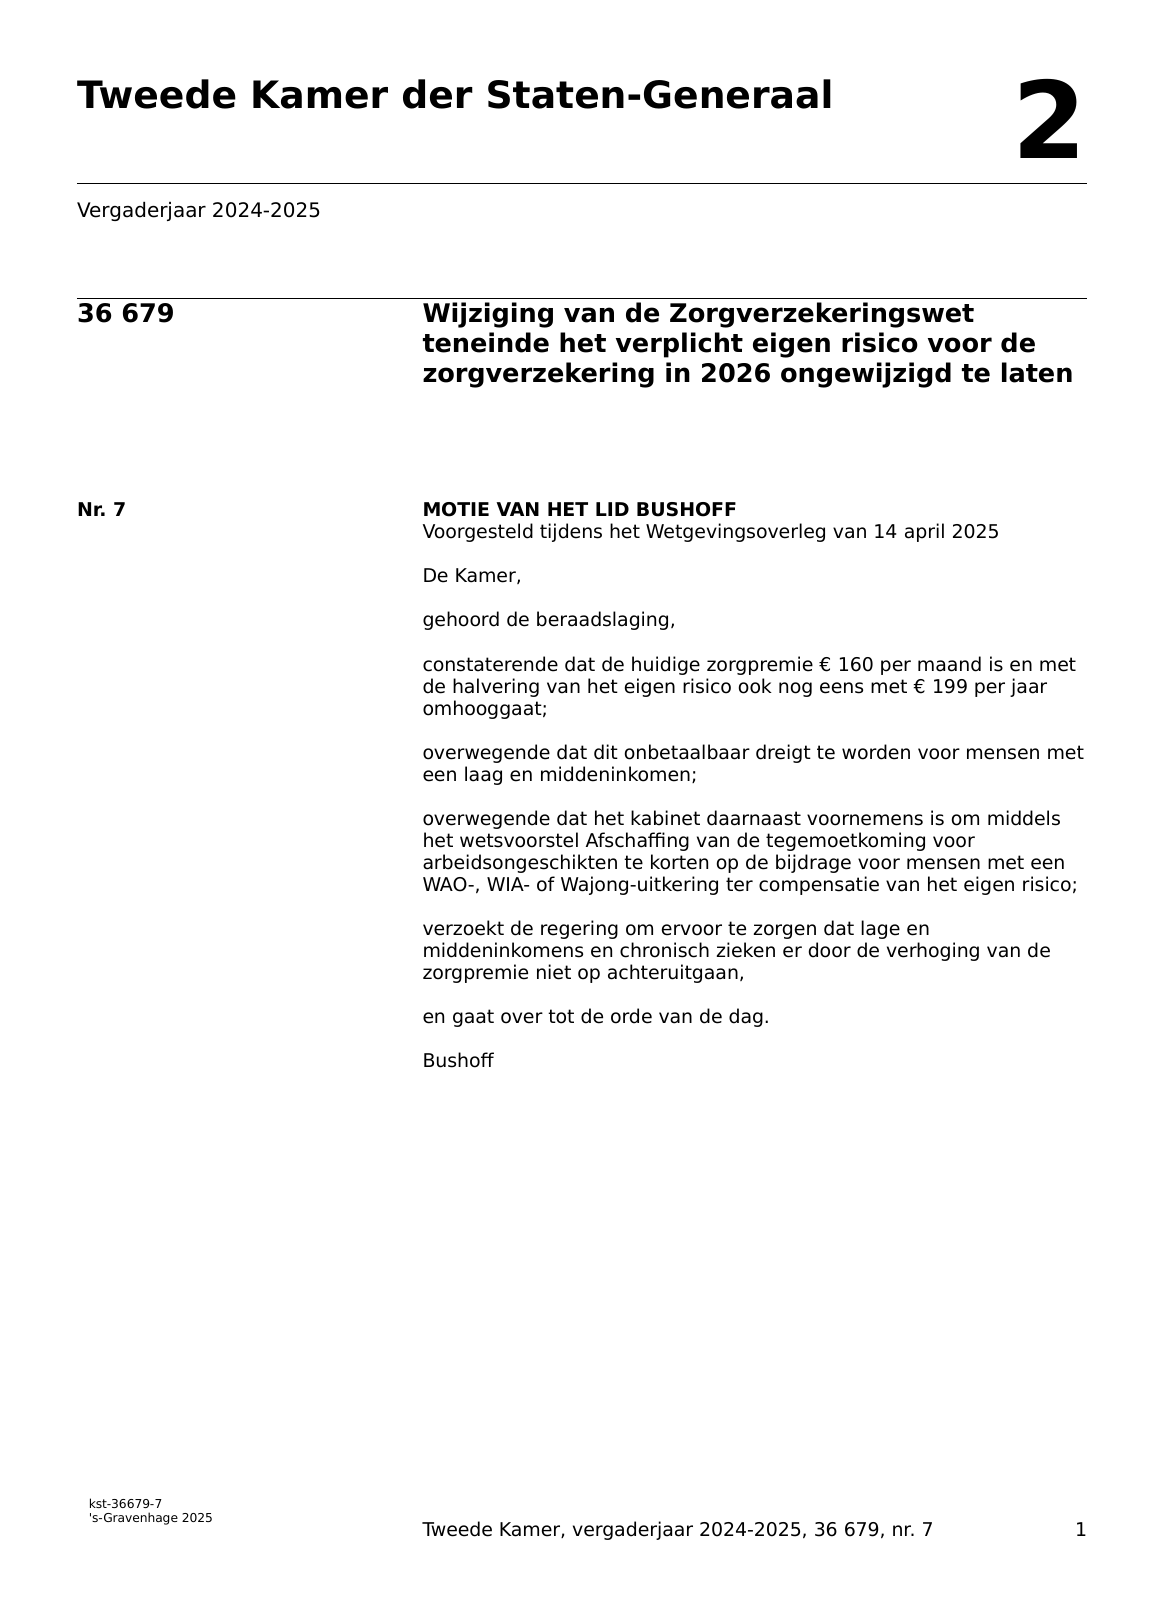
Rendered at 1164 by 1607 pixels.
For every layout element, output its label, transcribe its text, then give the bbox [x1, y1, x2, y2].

text en gaat over tot de orde van de dag. [422, 1006, 1087, 1028]
table_header 2 [886, 59, 1087, 183]
text constaterende dat de huidige zorgpremie € 160 per maand is en met de halvering van het eigen risico ook nog eens met € 199 per jaar omhooggaat; [422, 653, 1087, 719]
table_header Tweede Kamer der Staten-Generaal [77, 59, 886, 183]
text kst-36679-7 [88, 1497, 323, 1511]
text 's-Gravenhage 2025 [88, 1511, 323, 1525]
table_cell Vergaderjaar 2024-2025 [77, 184, 1087, 298]
text overwegende dat dit onbetaalbaar dreigt te worden voor mensen met een laag en middeninkomen; [422, 742, 1087, 786]
subtitle 36 679 Wijziging van de Zorgverzekeringswet teneinde het verplicht eigen risico voor de zorgverzekering in 2026 ongewijzigd te laten [77, 299, 1087, 388]
text Bushoff [422, 1050, 1087, 1072]
subtitle Nr. 7 MOTIE VAN HET LID BUSHOFF [77, 499, 1087, 521]
text Voorgesteld tijdens het Wetgevingsoverleg van 14 april 2025 [422, 521, 1087, 543]
text verzoekt de regering om ervoor te zorgen dat lage en middeninkomens en chronisch zieken er door de verhoging van de zorgpremie niet op achteruitgaan, [422, 918, 1087, 984]
text gehoord de beraadslaging, [422, 609, 1087, 631]
text De Kamer, [422, 565, 1087, 587]
text overwegende dat het kabinet daarnaast voornemens is om middels het wetsvoorstel Afschaffing van de tegemoetkoming voor arbeidsongeschikten te korten op de bijdrage voor mensen met een WAO-, WIA- of Wajong-uitkering ter compensatie van het eigen risico; [422, 808, 1087, 896]
